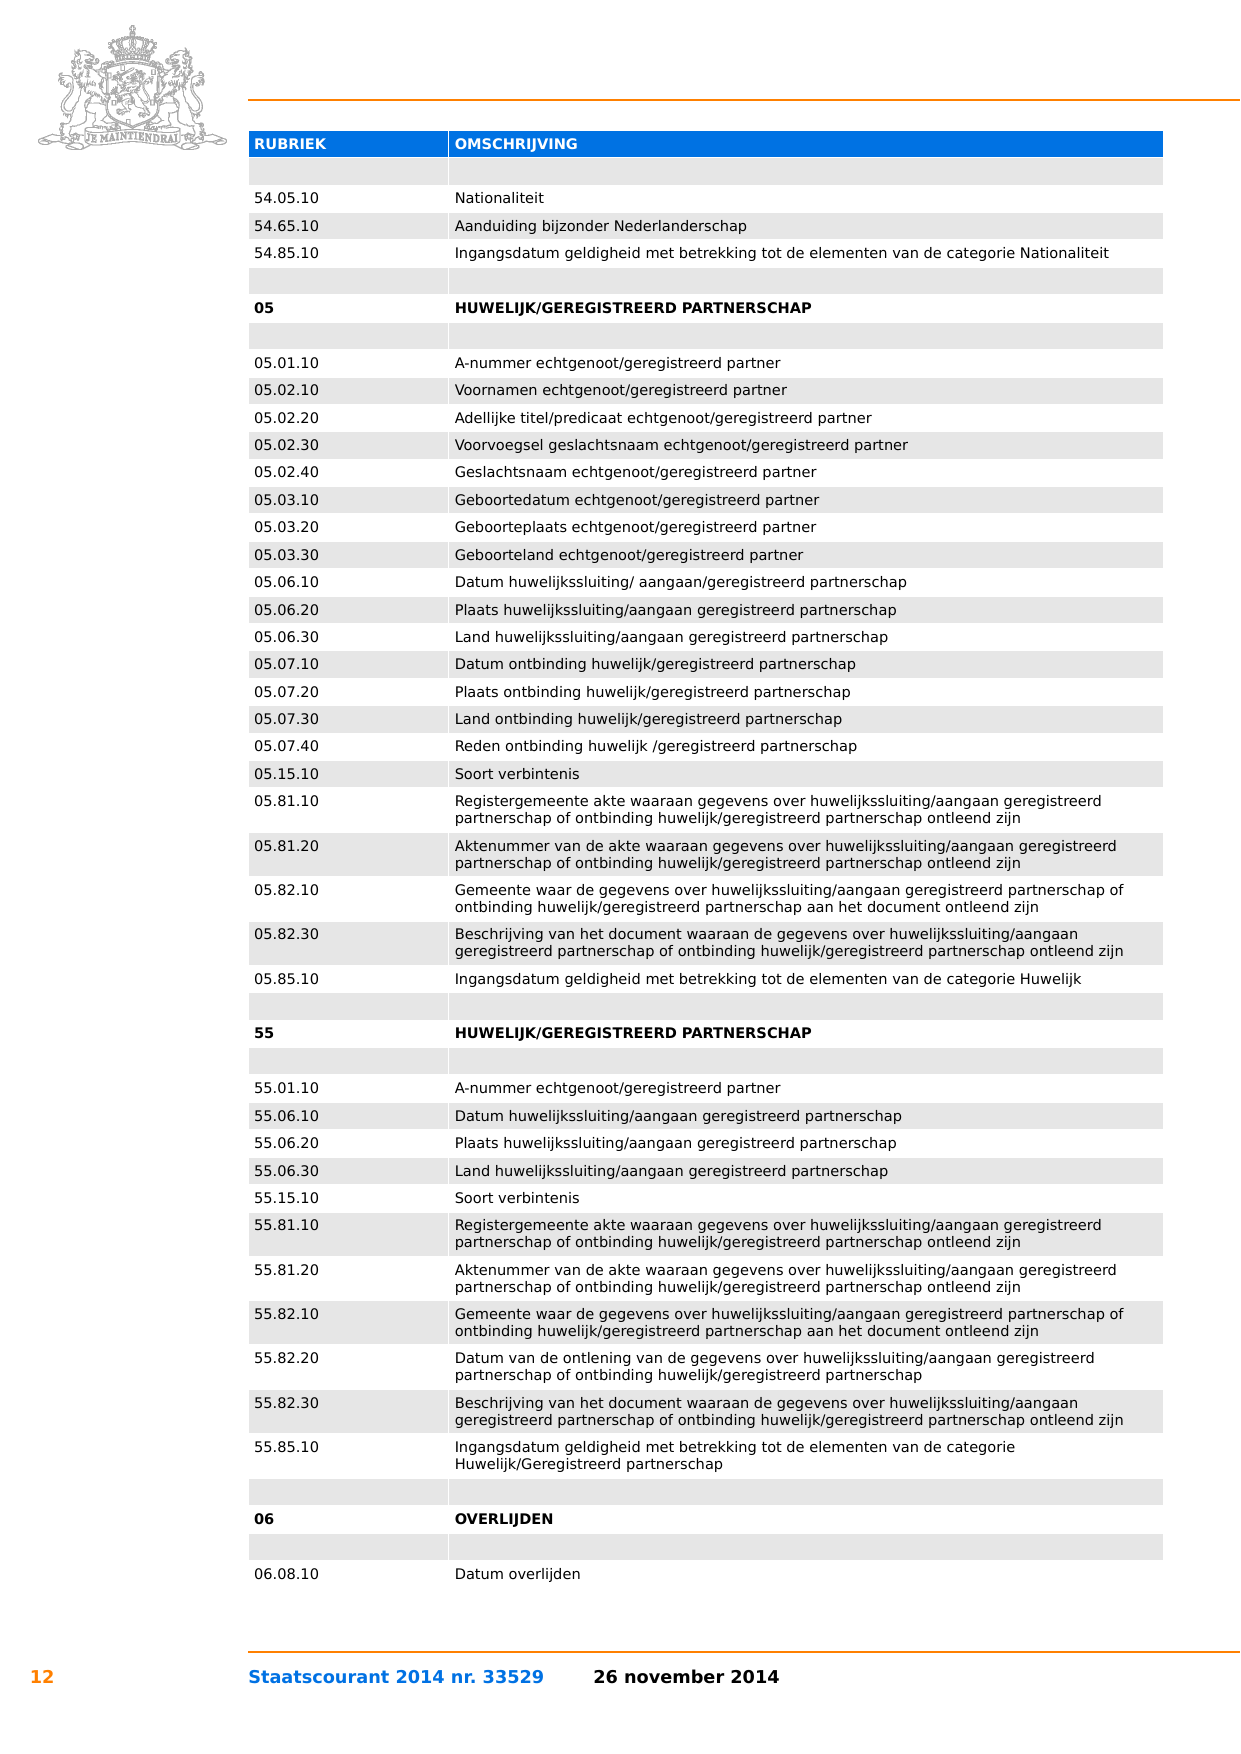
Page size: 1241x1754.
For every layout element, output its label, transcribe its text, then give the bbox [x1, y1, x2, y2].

table_cell [449, 1479, 1163, 1505]
table_cell [449, 158, 1163, 185]
table_cell 54.65.10 [249, 213, 448, 239]
table_cell 06.08.10 [249, 1561, 448, 1587]
table_cell Gemeente waar de gegevens over huwelijkssluiting/aangaan geregistreerd partnerschap of ontbinding huwelijk/geregistreerd partnerschap aan het document ontleend zijn [449, 1301, 1163, 1344]
table_cell 05.81.20 [249, 833, 448, 876]
table_cell 55.82.30 [249, 1390, 448, 1433]
table_cell Soort verbintenis [449, 761, 1163, 787]
table_cell Voorvoegsel geslachtsnaam echtgenoot/geregistreerd partner [449, 432, 1163, 459]
table_cell Geslachtsnaam echtgenoot/geregistreerd partner [449, 460, 1163, 486]
table_cell Aktenummer van de akte waaraan gegevens over huwelijkssluiting/aangaan geregistreerd partnerschap of ontbinding huwelijk/geregistreerd partnerschap ontleend zijn [449, 833, 1163, 876]
table_cell 05.07.10 [249, 651, 448, 678]
table_cell 55.06.20 [249, 1130, 448, 1157]
table_cell [249, 993, 448, 1020]
table_cell Geboortedatum echtgenoot/geregistreerd partner [449, 487, 1163, 513]
table_cell 05.03.20 [249, 515, 448, 541]
table_cell 05.85.10 [249, 966, 448, 992]
table_cell 55.15.10 [249, 1185, 448, 1211]
table_cell OVERLIJDEN [449, 1506, 1163, 1532]
table_cell 55.81.10 [249, 1213, 448, 1256]
table_cell 05.81.10 [249, 789, 448, 832]
table_cell 54.05.10 [249, 186, 448, 212]
table_header OMSCHRIJVING [449, 131, 1163, 157]
table_cell Registergemeente akte waaraan gegevens over huwelijkssluiting/aangaan geregistreerd partnerschap of ontbinding huwelijk/geregistreerd partnerschap ontleend zijn [449, 1213, 1163, 1256]
table_cell Land huwelijkssluiting/aangaan geregistreerd partnerschap [449, 1158, 1163, 1184]
table_cell 55.06.10 [249, 1103, 448, 1129]
table_cell Reden ontbinding huwelijk /geregistreerd partnerschap [449, 734, 1163, 760]
table_cell Nationaliteit [449, 186, 1163, 212]
table_cell Datum van de ontlening van de gegevens over huwelijkssluiting/aangaan geregistreerd partnerschap of ontbinding huwelijk/geregistreerd partnerschap [449, 1346, 1163, 1389]
table_cell 55.82.10 [249, 1301, 448, 1344]
table_cell [249, 1048, 448, 1074]
table_cell [249, 268, 448, 294]
table_cell Datum ontbinding huwelijk/geregistreerd partnerschap [449, 651, 1163, 678]
table_cell 05.06.20 [249, 597, 448, 623]
table_cell [249, 158, 448, 185]
table_cell 55.06.30 [249, 1158, 448, 1184]
table_cell 55.01.10 [249, 1076, 448, 1102]
table_cell Ingangsdatum geldigheid met betrekking tot de elementen van de categorie Nationaliteit [449, 241, 1163, 267]
table_cell Geboorteland echtgenoot/geregistreerd partner [449, 542, 1163, 568]
table_cell 55.85.10 [249, 1434, 448, 1478]
table_cell Geboorteplaats echtgenoot/geregistreerd partner [449, 515, 1163, 541]
table_cell 55.81.20 [249, 1257, 448, 1300]
table_cell Ingangsdatum geldigheid met betrekking tot de elementen van de categorie Huwelijk/Geregistreerd partnerschap [449, 1434, 1163, 1478]
table_cell 55.82.20 [249, 1346, 448, 1389]
table_cell 05.07.30 [249, 706, 448, 733]
table_cell Beschrijving van het document waaraan de gegevens over huwelijkssluiting/aangaan geregistreerd partnerschap of ontbinding huwelijk/geregistreerd partnerschap ontleend zijn [449, 1390, 1163, 1433]
table_cell Aanduiding bijzonder Nederlanderschap [449, 213, 1163, 239]
table_cell Land ontbinding huwelijk/geregistreerd partnerschap [449, 706, 1163, 733]
table_cell 54.85.10 [249, 241, 448, 267]
table_cell Beschrijving van het document waaraan de gegevens over huwelijkssluiting/aangaan geregistreerd partnerschap of ontbinding huwelijk/geregistreerd partnerschap ontleend zijn [449, 922, 1163, 965]
table_cell Gemeente waar de gegevens over huwelijkssluiting/aangaan geregistreerd partnerschap of ontbinding huwelijk/geregistreerd partnerschap aan het document ontleend zijn [449, 877, 1163, 921]
table_cell 05.07.20 [249, 679, 448, 705]
table_cell Soort verbintenis [449, 1185, 1163, 1211]
table_cell Registergemeente akte waaraan gegevens over huwelijkssluiting/aangaan geregistreerd partnerschap of ontbinding huwelijk/geregistreerd partnerschap ontleend zijn [449, 789, 1163, 832]
table_header RUBRIEK [249, 131, 448, 157]
table_cell Datum huwelijkssluiting/ aangaan/geregistreerd partnerschap [449, 569, 1163, 596]
table_cell [249, 1479, 448, 1505]
table_cell Datum huwelijkssluiting/aangaan geregistreerd partnerschap [449, 1103, 1163, 1129]
table_cell [449, 268, 1163, 294]
table_cell Plaats huwelijkssluiting/aangaan geregistreerd partnerschap [449, 1130, 1163, 1157]
table_cell A-nummer echtgenoot/geregistreerd partner [449, 350, 1163, 376]
table_cell 05.03.10 [249, 487, 448, 513]
table_cell 05 [249, 295, 448, 322]
table_cell 05.82.10 [249, 877, 448, 921]
table_cell 05.03.30 [249, 542, 448, 568]
table_cell 05.01.10 [249, 350, 448, 376]
table_cell [449, 1534, 1163, 1560]
table_cell Plaats huwelijkssluiting/aangaan geregistreerd partnerschap [449, 597, 1163, 623]
table_cell A-nummer echtgenoot/geregistreerd partner [449, 1076, 1163, 1102]
table_cell Datum overlijden [449, 1561, 1163, 1587]
table_cell Land huwelijkssluiting/aangaan geregistreerd partnerschap [449, 624, 1163, 650]
table_cell 05.06.30 [249, 624, 448, 650]
table_cell Ingangsdatum geldigheid met betrekking tot de elementen van de categorie Huwelijk [449, 966, 1163, 992]
table_cell 05.15.10 [249, 761, 448, 787]
table_cell [249, 1534, 448, 1560]
table_cell Plaats ontbinding huwelijk/geregistreerd partnerschap [449, 679, 1163, 705]
table_cell 05.02.30 [249, 432, 448, 459]
table_cell Voornamen echtgenoot/geregistreerd partner [449, 378, 1163, 404]
table_cell [249, 323, 448, 349]
table_cell Adellijke titel/predicaat echtgenoot/geregistreerd partner [449, 405, 1163, 431]
table_cell 05.82.30 [249, 922, 448, 965]
table_cell 06 [249, 1506, 448, 1532]
table_cell 05.02.40 [249, 460, 448, 486]
table_cell Aktenummer van de akte waaraan gegevens over huwelijkssluiting/aangaan geregistreerd partnerschap of ontbinding huwelijk/geregistreerd partnerschap ontleend zijn [449, 1257, 1163, 1300]
table_cell 05.02.20 [249, 405, 448, 431]
table_cell 05.02.10 [249, 378, 448, 404]
table_cell 05.07.40 [249, 734, 448, 760]
table_cell [449, 323, 1163, 349]
table_cell [449, 1048, 1163, 1074]
table_cell 05.06.10 [249, 569, 448, 596]
table_cell HUWELIJK/GEREGISTREERD PARTNERSCHAP [449, 1021, 1163, 1047]
table_cell [449, 993, 1163, 1020]
table_cell HUWELIJK/GEREGISTREERD PARTNERSCHAP [449, 295, 1163, 322]
picture [38, 25, 227, 150]
table_cell 55 [249, 1021, 448, 1047]
